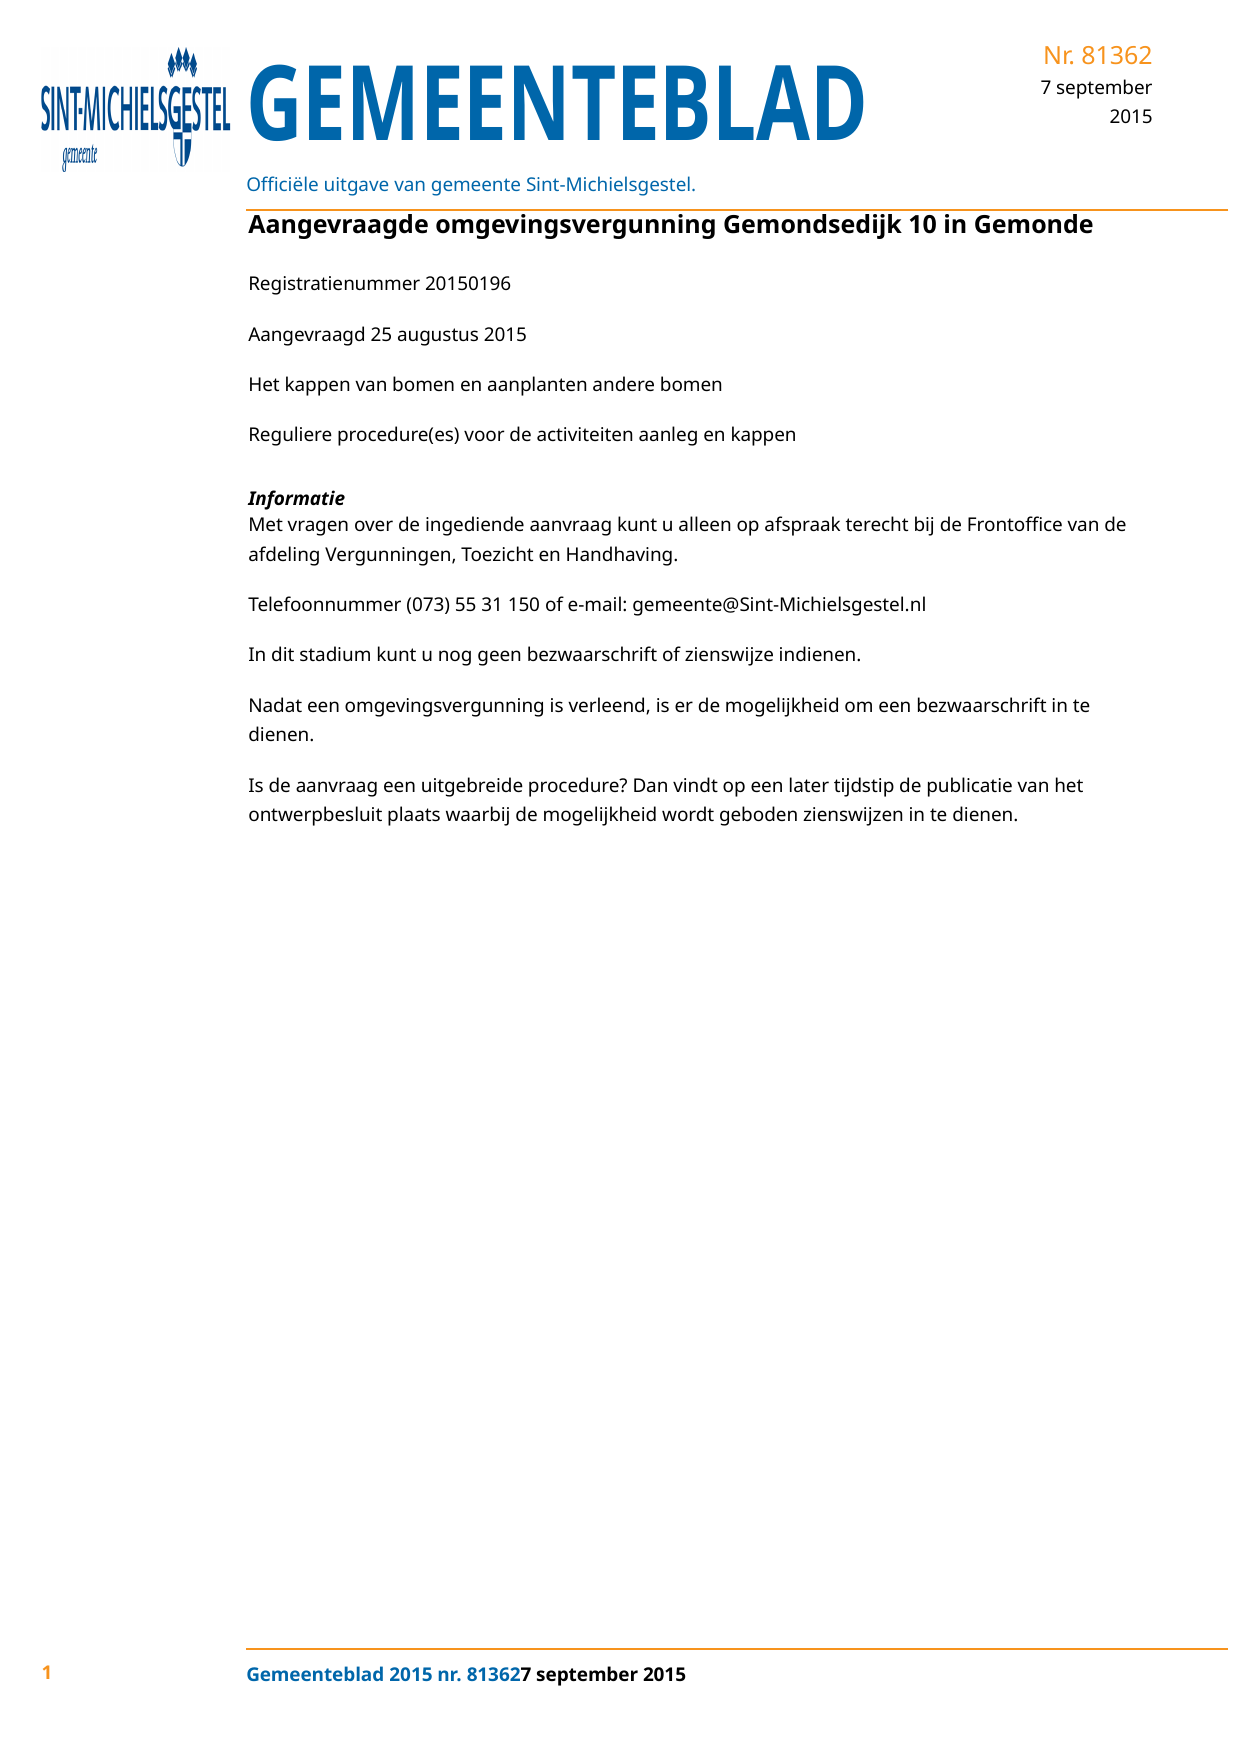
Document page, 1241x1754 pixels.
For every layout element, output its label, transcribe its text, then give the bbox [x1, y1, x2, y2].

text Telefoonnummer (073) 55 31 150 of e-mail: gemeente@Sint-Michielsgestel.nl [248, 591, 1152, 617]
text In dit stadium kunt u nog geen bezwaarschrift of zienswijze indienen. [248, 642, 1152, 667]
text Nadat een omgevingsvergunning is verleend, is er de mogelijkheid om een bezwaarschrift in te dienen. [248, 692, 1152, 747]
text Aangevraagd 25 augustus 2015 [248, 321, 1152, 346]
text Informatie [248, 486, 1152, 511]
picture [41, 47, 231, 172]
text Met vragen over de ingediende aanvraag kunt u alleen op afspraak terecht bij de Frontoffice van de afdeling Vergunningen, Toezicht en Handhaving. [248, 511, 1152, 567]
text Reguliere procedure(es) voor de activiteiten aanleg en kappen [248, 422, 1152, 447]
text Aangevraagde omgevingsvergunning Gemondsedijk 10 in Gemonde [248, 211, 1152, 241]
text Registratienummer 20150196 [248, 270, 1152, 296]
text Is de aanvraag een uitgebreide procedure? Dan vindt op een later tijdstip de publicatie van het ontwerpbesluit plaats waarbij de mogelijkheid wordt geboden zienswijzen in te dienen. [248, 772, 1152, 827]
text Het kappen van bomen en aanplanten andere bomen [248, 371, 1152, 397]
